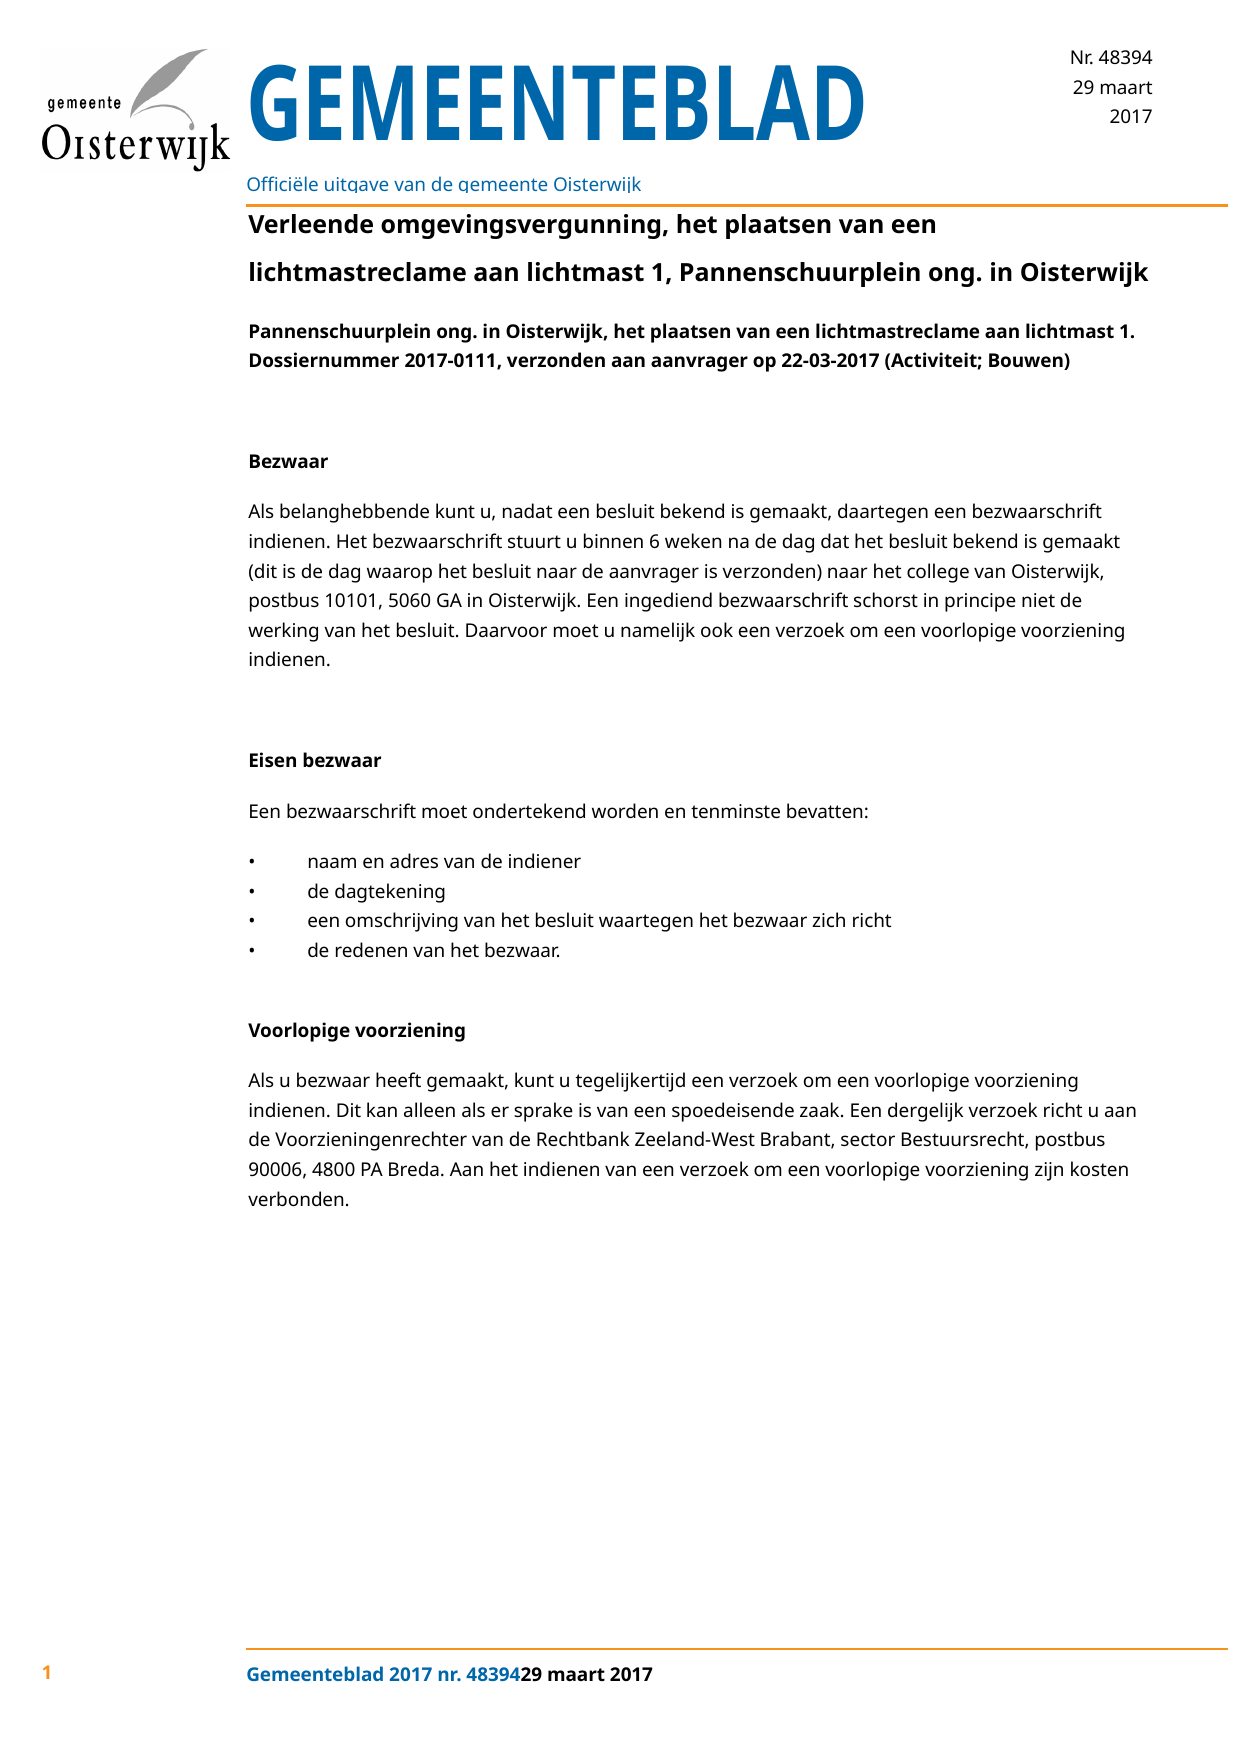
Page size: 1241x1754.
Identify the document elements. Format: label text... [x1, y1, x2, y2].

text Pannenschuurplein ong. in Oisterwijk, het plaatsen van een lichtmastreclame aan lichtmast 1. Dossiernummer 2017-0111, verzonden aan aanvrager op 22-03-2017 (Activiteit; Bouwen) [248, 318, 1152, 373]
text Eisen bezwaar [248, 747, 1152, 773]
list naam en adres van de indiener [248, 848, 1152, 874]
list de dagtekening [248, 878, 1152, 904]
picture [41, 47, 231, 172]
text Een bezwaarschrift moet ondertekend worden en tenminste bevatten: [248, 798, 1152, 824]
text Als belanghebbende kunt u, nadat een besluit bekend is gemaakt, daartegen een bezwaarschrift indienen. Het bezwaarschrift stuurt u binnen 6 weken na de dag dat het besluit bekend is gemaakt (dit is de dag waarop het besluit naar de aanvrager is verzonden) naar het college van Oisterwijk, postbus 10101, 5060 GA in Oisterwijk. Een ingediend bezwaarschrift schorst in principe niet de werking van het besluit. Daarvoor moet u namelijk ook een verzoek om een voorlopige voorziening indienen. [248, 499, 1152, 672]
list de redenen van het bezwaar. [248, 937, 1152, 963]
text Verleende omgevingsvergunning, het plaatsen van een lichtmastreclame aan lichtmast 1, Pannenschuurplein ong. in Oisterwijk [248, 207, 1152, 288]
text Als u bezwaar heeft gemaakt, kunt u tegelijkertijd een verzoek om een voorlopige voorziening indienen. Dit kan alleen als er sprake is van een spoedeisende zaak. Een dergelijk verzoek richt u aan de Voorzieningenrechter van de Rechtbank Zeeland-West Brabant, sector Bestuursrecht, postbus 90006, 4800 PA Breda. Aan het indienen van een verzoek om een voorlopige voorziening zijn kosten verbonden. [248, 1067, 1152, 1212]
text Bezwaar [248, 448, 1152, 474]
list een omschrijving van het besluit waartegen het bezwaar zich richt [248, 907, 1152, 933]
text Voorlopige voorziening [248, 1017, 1152, 1043]
